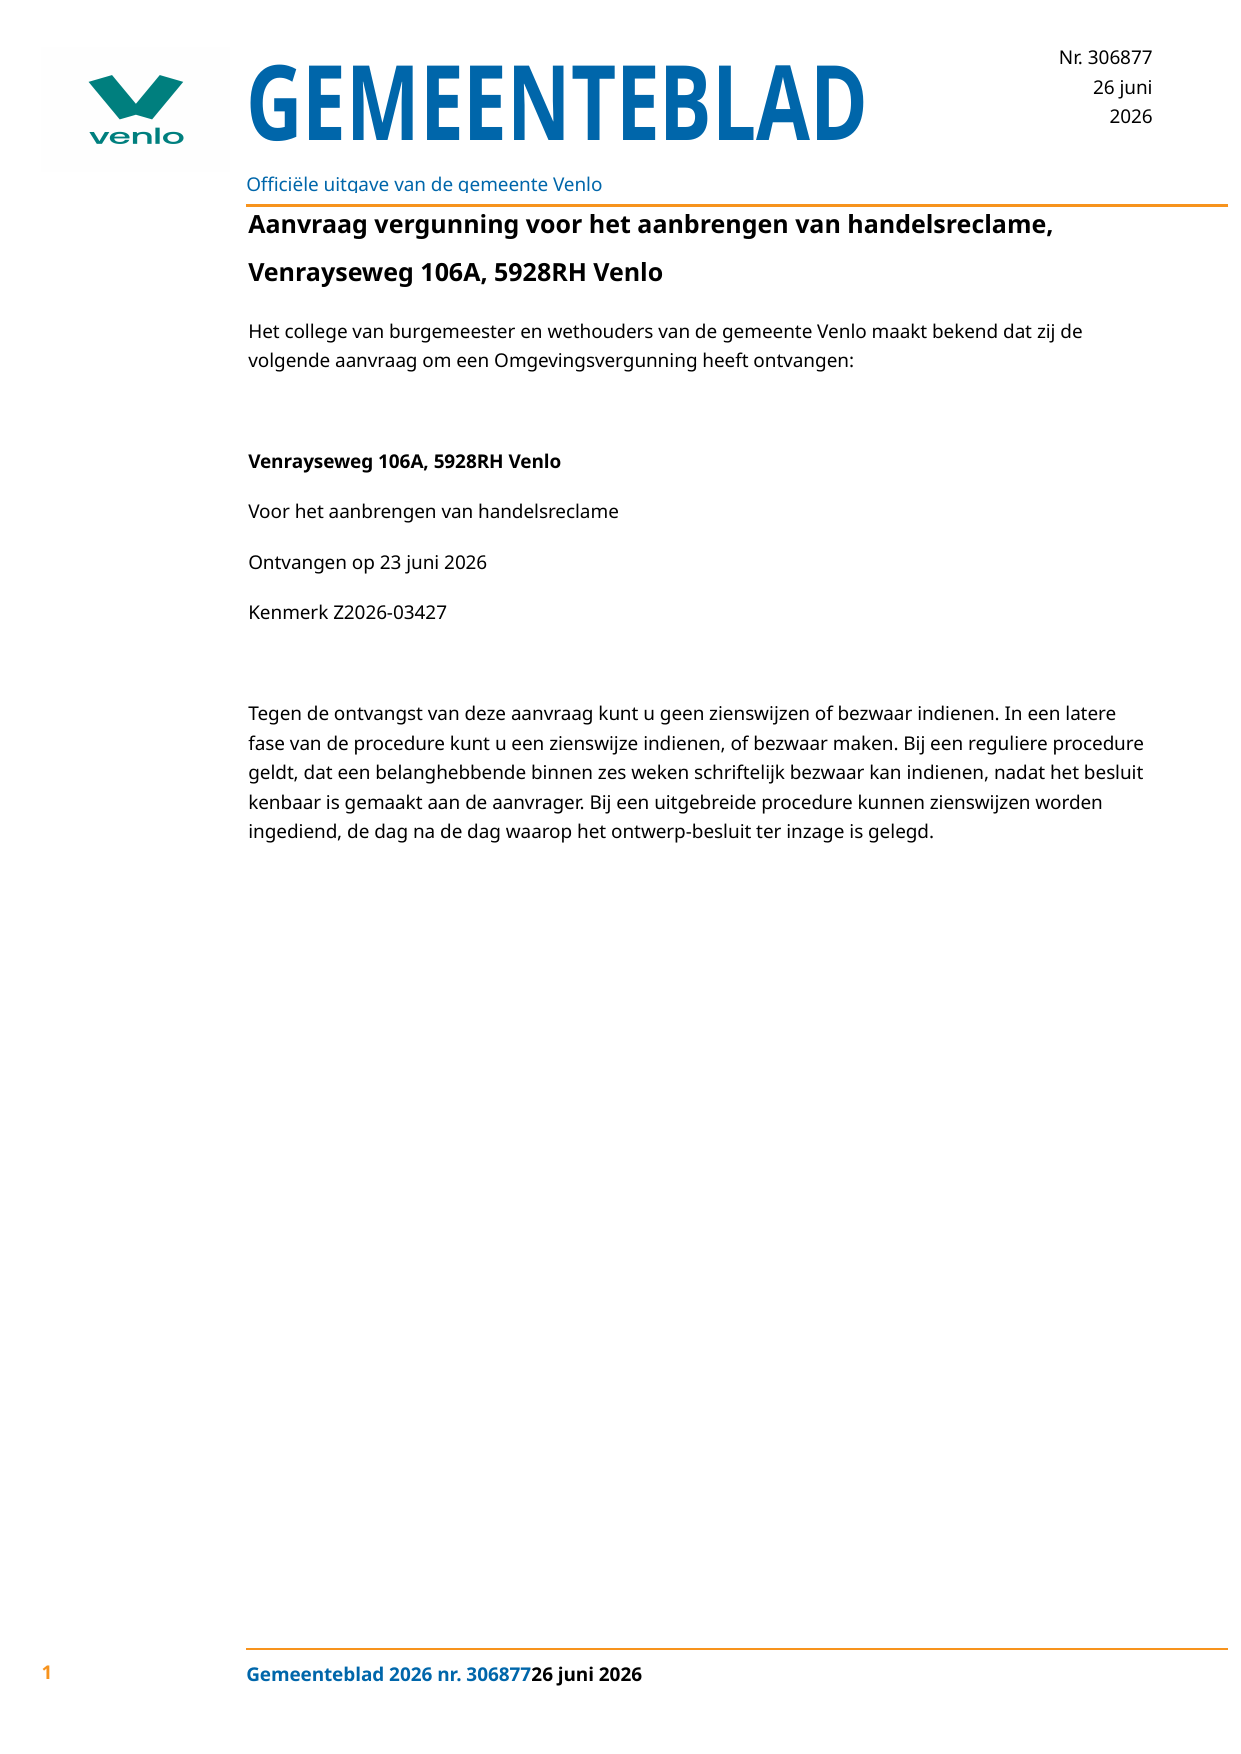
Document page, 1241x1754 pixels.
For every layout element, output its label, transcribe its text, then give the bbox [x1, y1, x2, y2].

picture [41, 47, 231, 172]
text Ontvangen op 23 juni 2026 [248, 549, 1152, 575]
text Kenmerk Z2026-03427 [248, 599, 1152, 625]
text Voor het aanbrengen van handelsreclame [248, 499, 1152, 524]
text Venrayseweg 106A, 5928RH Venlo [248, 448, 1152, 474]
text Het college van burgemeester en wethouders van de gemeente Venlo maakt bekend dat zij de volgende aanvraag om een Omgevingsvergunning heeft ontvangen: [248, 318, 1152, 373]
text Tegen de ontvangst van deze aanvraag kunt u geen zienswijzen of bezwaar indienen. In een latere fase van de procedure kunt u een zienswijze indienen, of bezwaar maken. Bij een reguliere procedure geldt, dat een belanghebbende binnen zes weken schriftelijk bezwaar kan indienen, nadat het besluit kenbaar is gemaakt aan de aanvrager. Bij een uitgebreide procedure kunnen zienswijzen worden ingediend, de dag na de dag waarop het ontwerp-besluit ter inzage is gelegd. [248, 700, 1152, 844]
text Aanvraag vergunning voor het aanbrengen van handelsreclame, Venrayseweg 106A, 5928RH Venlo [248, 207, 1152, 288]
